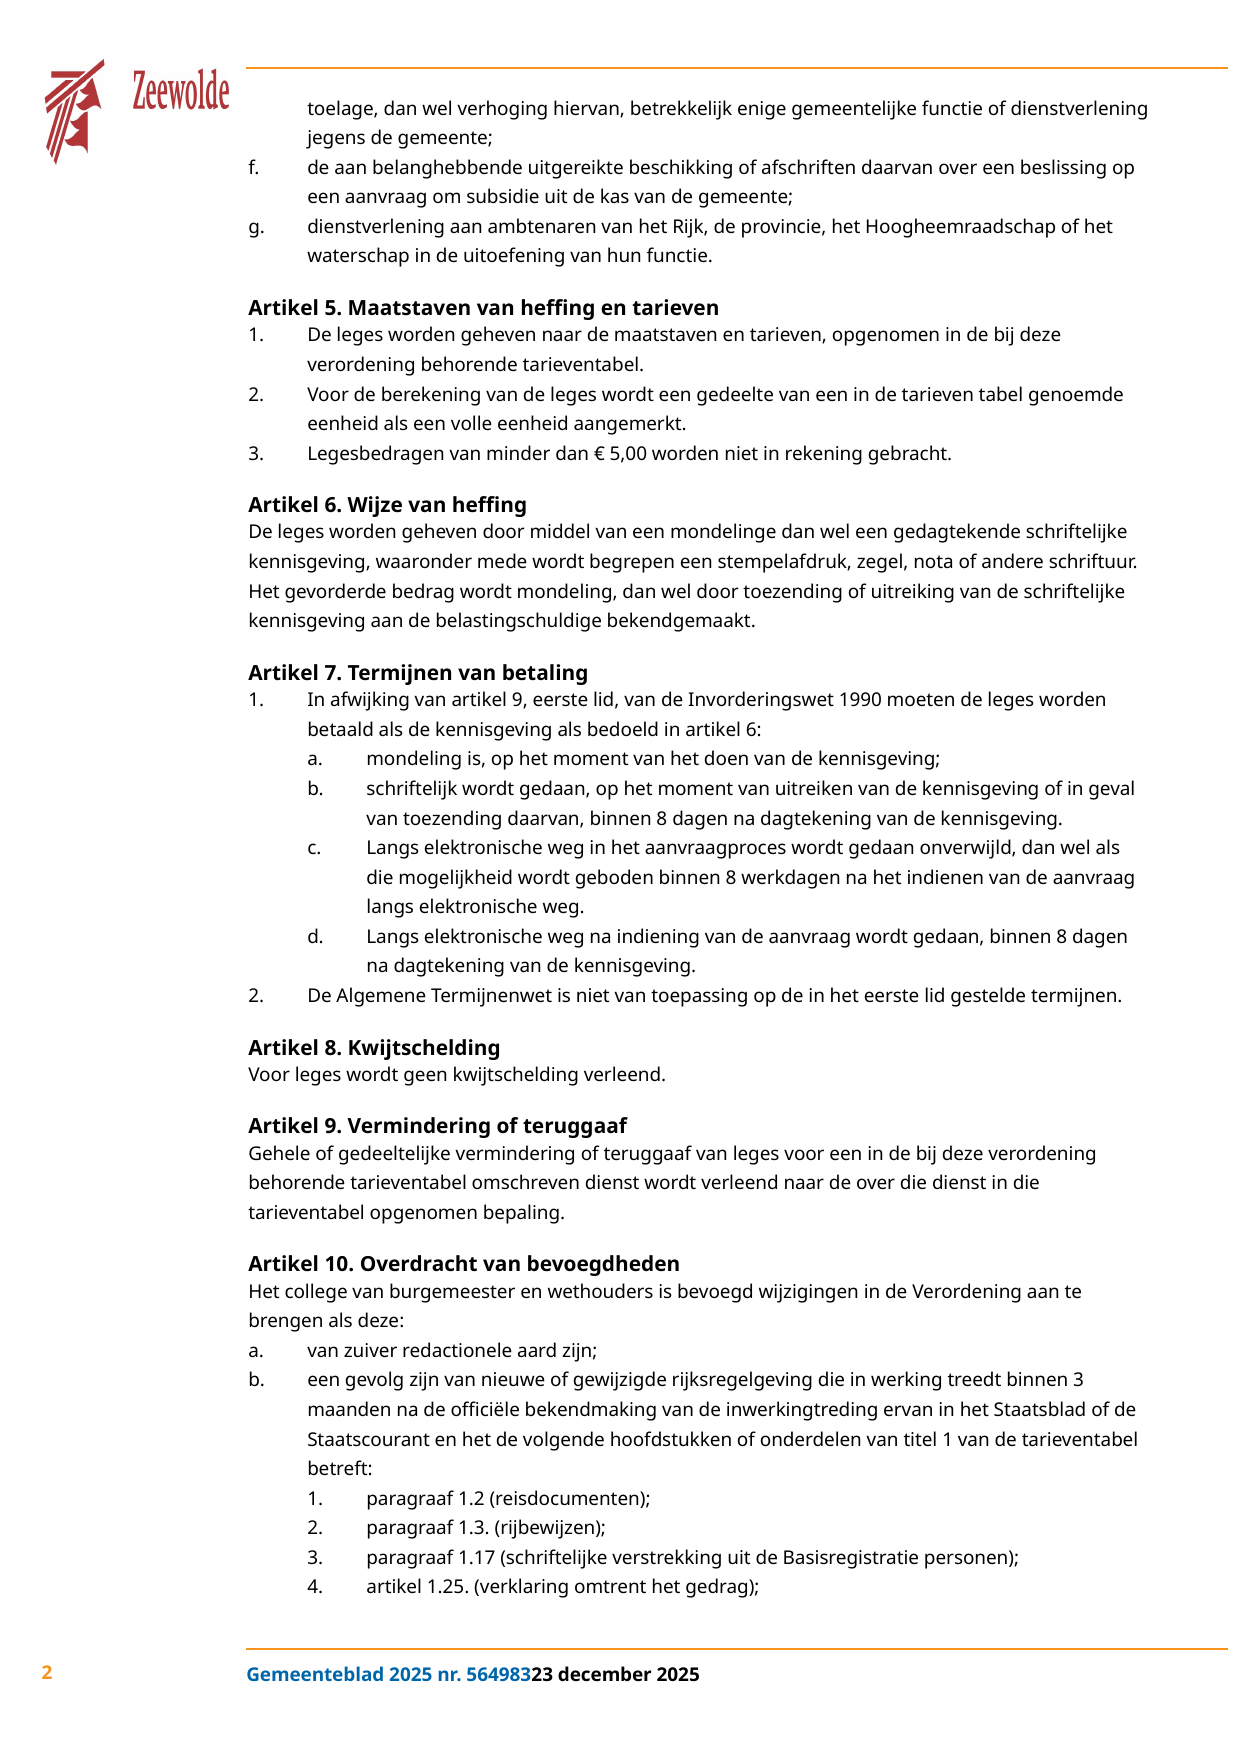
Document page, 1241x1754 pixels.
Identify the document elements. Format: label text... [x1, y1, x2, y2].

text Artikel 8. Kwijtschelding [248, 1033, 1152, 1061]
list In afwijking van artikel 9, eerste lid, van de Invorderingswet 1990 moeten de leges worden betaald als de kennisgeving als bedoeld in artikel 6: [248, 686, 1152, 742]
list paragraaf 1.2 (reisdocumenten); [307, 1485, 1152, 1511]
list Langs elektronische weg in het aanvraagproces wordt gedaan onverwijld, dan wel als die mogelijkheid wordt geboden binnen 8 werkdagen na het indienen van de aanvraag langs elektronische weg. [307, 834, 1152, 919]
list toelage, dan wel verhoging hiervan, betrekkelijk enige gemeentelijke functie of dienstverlening jegens de gemeente; [248, 95, 1152, 150]
list een gevolg zijn van nieuwe of gewijzigde rijksregelgeving die in werking treedt binnen 3 maanden na de officiële bekendmaking van de inwerkingtreding ervan in het Staatsblad of de Staatscourant en het de volgende hoofdstukken of onderdelen van titel 1 van de tarieventabel betreft: [248, 1367, 1152, 1481]
list van zuiver redactionele aard zijn; [248, 1337, 1152, 1363]
picture [41, 47, 231, 172]
text Voor leges wordt geen kwijtschelding verleend. [248, 1061, 1152, 1087]
list De leges worden geheven naar de maatstaven en tarieven, opgenomen in de bij deze verordening behorende tarieventabel. [248, 322, 1152, 377]
list Voor de berekening van de leges wordt een gedeelte van een in de tarieven tabel genoemde eenheid als een volle eenheid aangemerkt. [248, 381, 1152, 436]
list paragraaf 1.17 (schriftelijke verstrekking uit de Basisregistratie personen); [307, 1544, 1152, 1570]
list Langs elektronische weg na indiening van de aanvraag wordt gedaan, binnen 8 dagen na dagtekening van de kennisgeving. [307, 923, 1152, 978]
text Artikel 10. Overdracht van bevoegdheden [248, 1249, 1152, 1278]
text Artikel 9. Vermindering of teruggaaf [248, 1111, 1152, 1140]
list artikel 1.25. (verklaring omtrent het gedrag); [307, 1574, 1152, 1599]
list schriftelijk wordt gedaan, op het moment van uitreiken van de kennisgeving of in geval van toezending daarvan, binnen 8 dagen na dagtekening van de kennisgeving. [307, 775, 1152, 830]
list dienstverlening aan ambtenaren van het Rijk, de provincie, het Hoogheemraadschap of het waterschap in de uitoefening van hun functie. [248, 213, 1152, 268]
list paragraaf 1.3. (rijbewijzen); [307, 1514, 1152, 1540]
list mondeling is, op het moment van het doen van de kennisgeving; [307, 746, 1152, 771]
list De Algemene Termijnenwet is niet van toepassing op de in het eerste lid gestelde termijnen. [248, 982, 1152, 1008]
list Legesbedragen van minder dan € 5,00 worden niet in rekening gebracht. [248, 440, 1152, 466]
list de aan belanghebbende uitgereikte beschikking of afschriften daarvan over een beslissing op een aanvraag om subsidie uit de kas van de gemeente; [248, 154, 1152, 209]
text Artikel 6. Wijze van heffing [248, 490, 1152, 519]
text Artikel 5. Maatstaven van heffing en tarieven [248, 293, 1152, 322]
text Artikel 7. Termijnen van betaling [248, 658, 1152, 686]
text Gehele of gedeeltelijke vermindering of teruggaaf van leges voor een in de bij deze verordening behorende tarieventabel omschreven dienst wordt verleend naar de over die dienst in die tarieventabel opgenomen bepaling. [248, 1140, 1152, 1225]
text Het college van burgemeester en wethouders is bevoegd wijzigingen in de Verordening aan te brengen als deze: [248, 1278, 1152, 1333]
text De leges worden geheven door middel van een mondelinge dan wel een gedagtekende schriftelijke kennisgeving, waaronder mede wordt begrepen een stempelafdruk, zegel, nota of andere schriftuur. Het gevorderde bedrag wordt mondeling, dan wel door toezending of uitreiking van de schriftelijke kennisgeving aan de belastingschuldige bekendgemaakt. [248, 519, 1152, 633]
